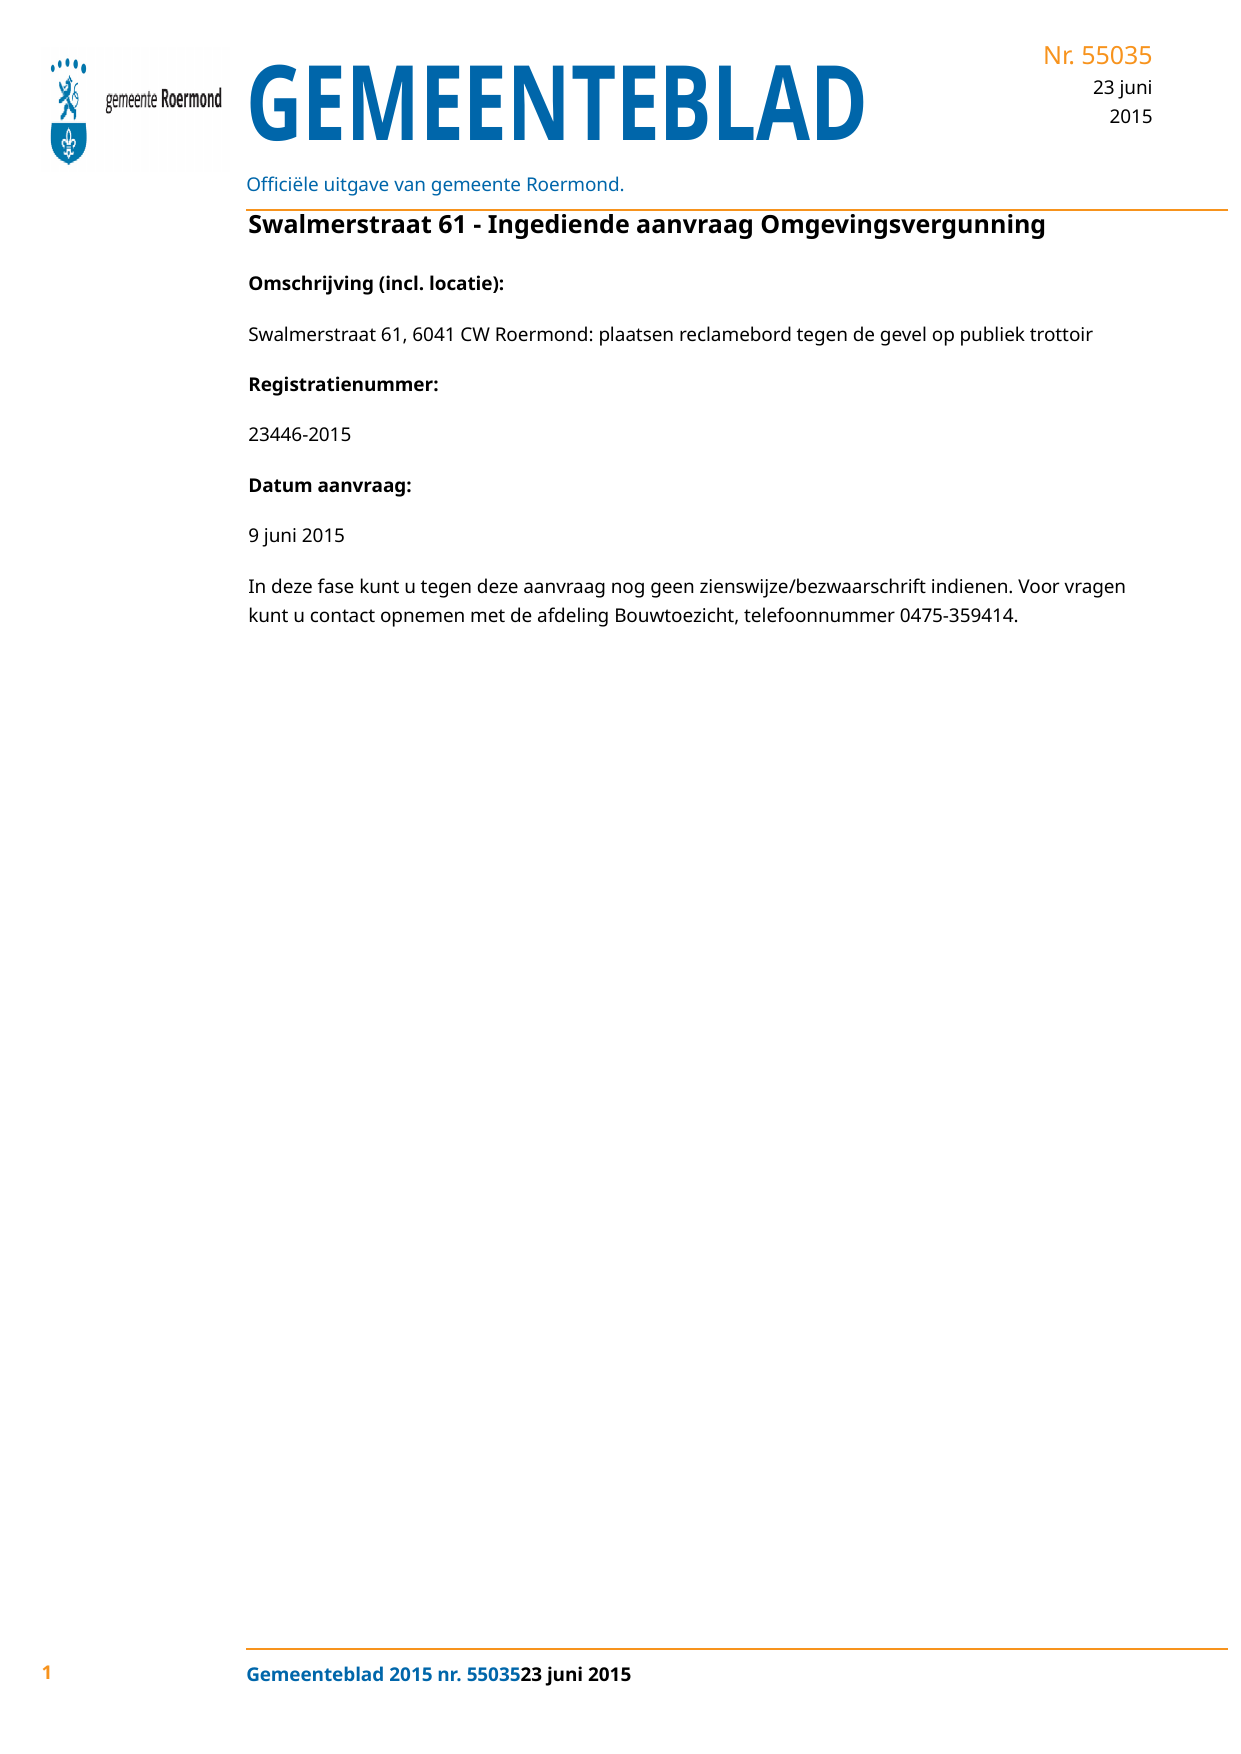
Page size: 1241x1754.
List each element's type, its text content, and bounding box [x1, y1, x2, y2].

text Omschrijving (incl. locatie): [248, 270, 1152, 296]
text In deze fase kunt u tegen deze aanvraag nog geen zienswijze/bezwaarschrift indienen. Voor vragen kunt u contact opnemen met de afdeling Bouwtoezicht, telefoonnummer 0475-359414. [248, 573, 1152, 628]
text Swalmerstraat 61, 6041 CW Roermond: plaatsen reclamebord tegen de gevel op publiek trottoir [248, 321, 1152, 346]
text Swalmerstraat 61 - Ingediende aanvraag Omgevingsvergunning [248, 211, 1152, 241]
text Datum aanvraag: [248, 472, 1152, 498]
picture [41, 47, 231, 172]
text 23446-2015 [248, 422, 1152, 447]
text 9 juni 2015 [248, 522, 1152, 548]
text Registratienummer: [248, 371, 1152, 397]
